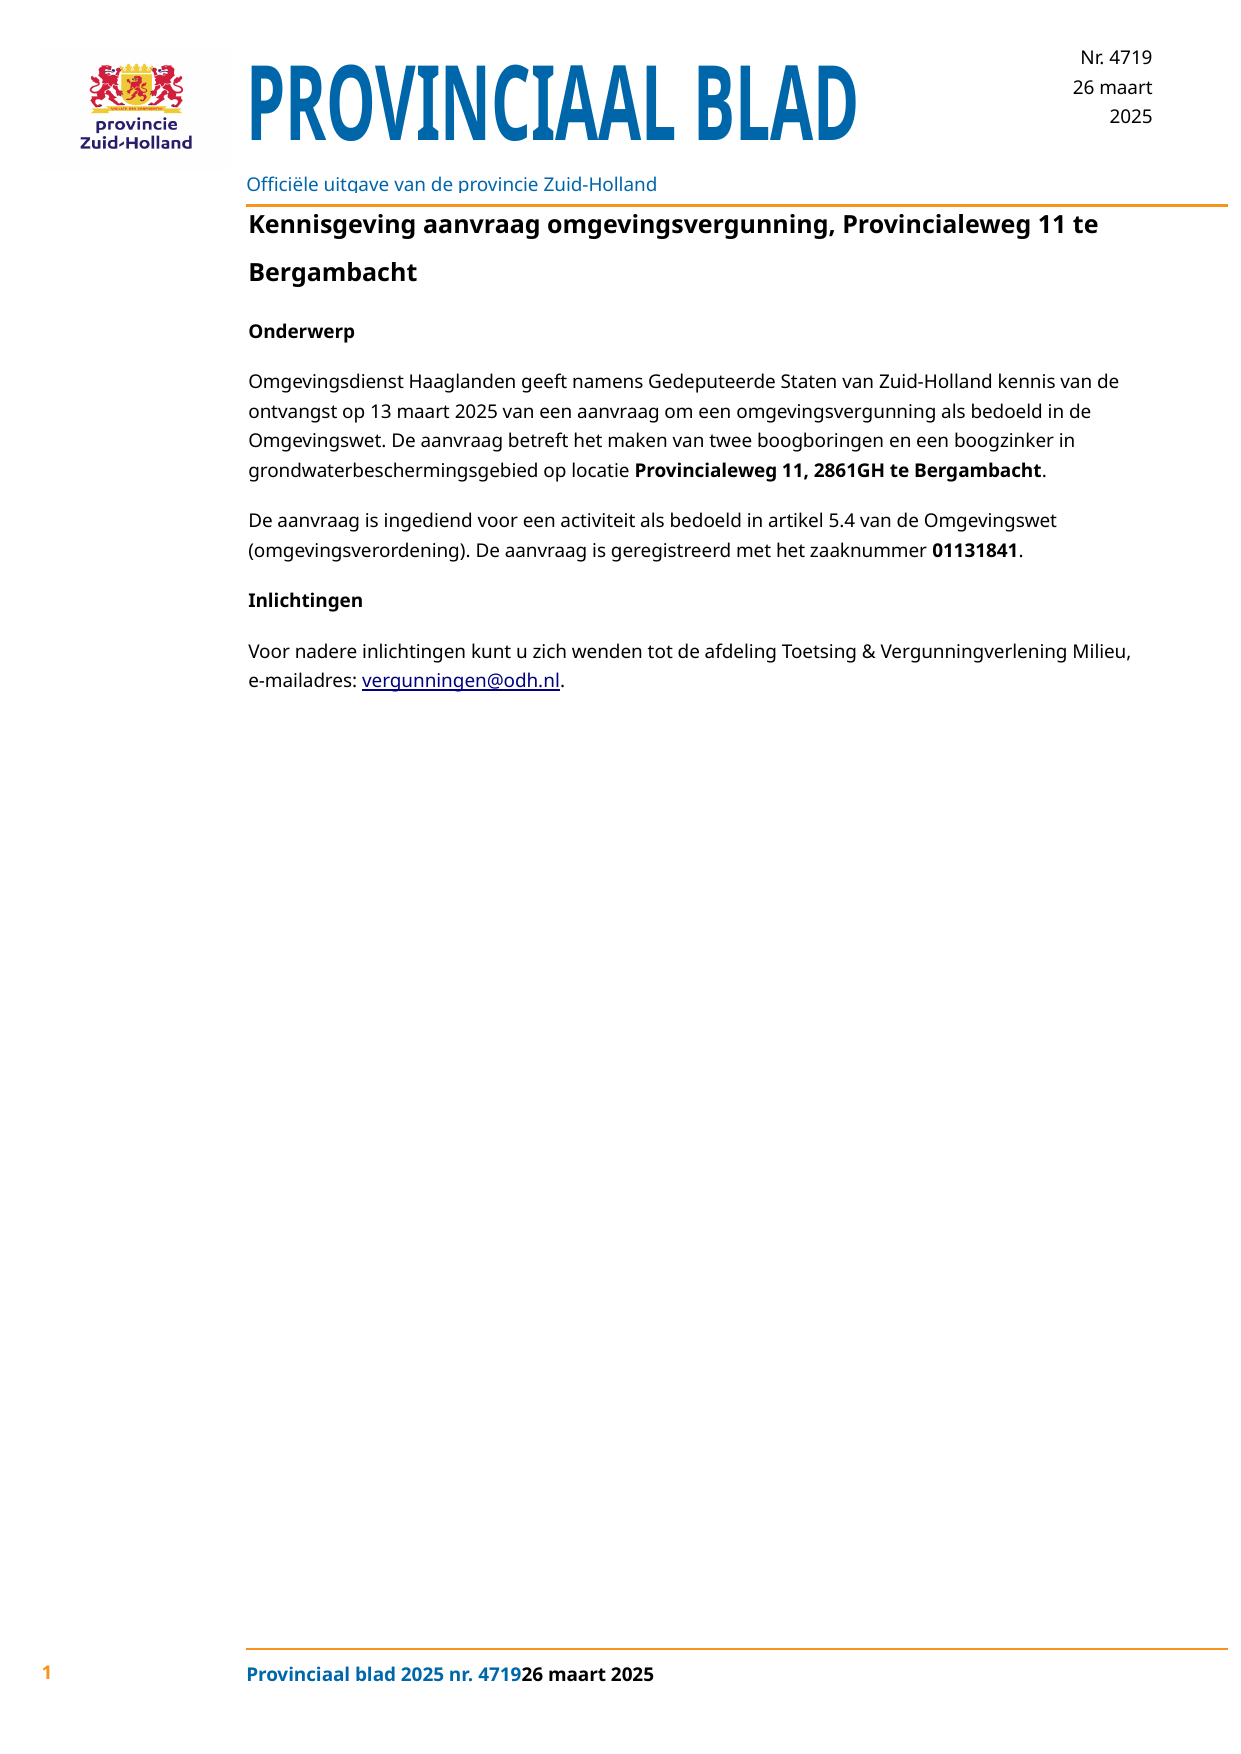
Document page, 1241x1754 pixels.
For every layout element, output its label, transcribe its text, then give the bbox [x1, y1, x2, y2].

picture [41, 47, 231, 172]
text Omgevingsdienst Haaglanden geeft namens Gedeputeerde Staten van Zuid-Holland kennis van de ontvangst op 13 maart 2025 van een aanvraag om een omgevingsvergunning als bedoeld in de Omgevingswet. De aanvraag betreft het maken van twee boogboringen en een boogzinker in grondwaterbeschermingsgebied op locatie Provincialeweg 11, 2861GH te Bergambacht. [248, 368, 1152, 483]
text Inlichtingen [248, 587, 1152, 613]
text Onderwerp [248, 318, 1152, 344]
text Kennisgeving aanvraag omgevingsvergunning, Provincialeweg 11 te Bergambacht [248, 207, 1152, 288]
text De aanvraag is ingediend voor een activiteit als bedoeld in artikel 5.4 van de Omgevingswet (omgevingsverordening). De aanvraag is geregistreerd met het zaaknummer 01131841. [248, 507, 1152, 563]
text Voor nadere inlichtingen kunt u zich wenden tot de afdeling Toetsing & Vergunningverlening Milieu, e-mailadres: vergunningen@odh.nl. [248, 638, 1152, 693]
